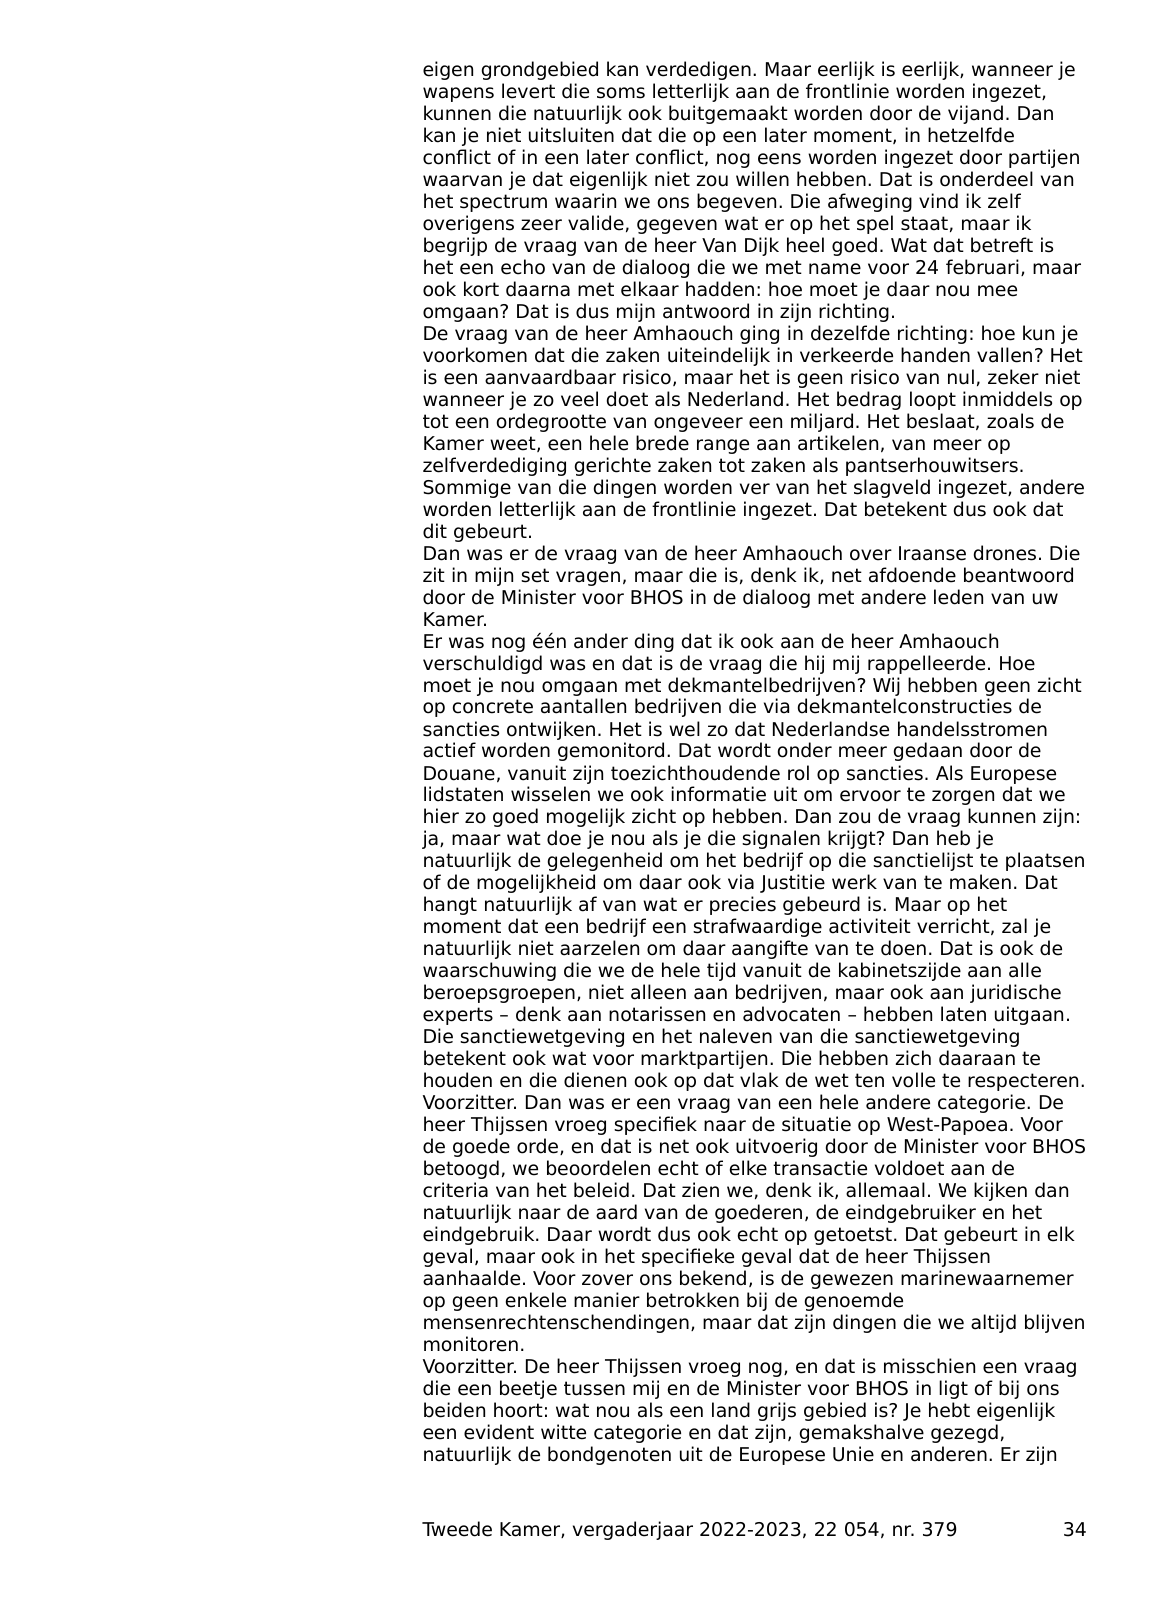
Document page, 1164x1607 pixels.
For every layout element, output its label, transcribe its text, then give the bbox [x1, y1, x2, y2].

text eigen grondgebied kan verdedigen. Maar eerlijk is eerlijk, wanneer je wapens levert die soms letterlijk aan de frontlinie worden ingezet, kunnen die natuurlijk ook buitgemaakt worden door de vijand. Dan kan je niet uitsluiten dat die op een later moment, in hetzelfde conflict of in een later conflict, nog eens worden ingezet door partijen waarvan je dat eigenlijk niet zou willen hebben. Dat is onderdeel van het spectrum waarin we ons begeven. Die afweging vind ik zelf overigens zeer valide, gegeven wat er op het spel staat, maar ik begrijp de vraag van de heer Van Dijk heel goed. Wat dat betreft is het een echo van de dialoog die we met name voor 24 februari, maar ook kort daarna met elkaar hadden: hoe moet je daar nou mee omgaan? Dat is dus mijn antwoord in zijn richting. [422, 59, 1087, 323]
text Dan was er de vraag van de heer Amhaouch over Iraanse drones. Die zit in mijn set vragen, maar die is, denk ik, net afdoende beantwoord door de Minister voor BHOS in de dialoog met andere leden van uw Kamer. [422, 543, 1087, 631]
text De vraag van de heer Amhaouch ging in dezelfde richting: hoe kun je voorkomen dat die zaken uiteindelijk in verkeerde handen vallen? Het is een aanvaardbaar risico, maar het is geen risico van nul, zeker niet wanneer je zo veel doet als Nederland. Het bedrag loopt inmiddels op tot een ordegrootte van ongeveer een miljard. Het beslaat, zoals de Kamer weet, een hele brede range aan artikelen, van meer op zelfverdediging gerichte zaken tot zaken als pantserhouwitsers. Sommige van die dingen worden ver van het slagveld ingezet, andere worden letterlijk aan de frontlinie ingezet. Dat betekent dus ook dat dit gebeurt. [422, 323, 1087, 543]
text Voorzitter. Dan was er een vraag van een hele andere categorie. De heer Thijssen vroeg specifiek naar de situatie op West-Papoea. Voor de goede orde, en dat is net ook uitvoerig door de Minister voor BHOS betoogd, we beoordelen echt of elke transactie voldoet aan de criteria van het beleid. Dat zien we, denk ik, allemaal. We kijken dan natuurlijk naar de aard van de goederen, de eindgebruiker en het eindgebruik. Daar wordt dus ook echt op getoetst. Dat gebeurt in elk geval, maar ook in het specifieke geval dat de heer Thijssen aanhaalde. Voor zover ons bekend, is de gewezen marinewaarnemer op geen enkele manier betrokken bij de genoemde mensenrechtenschendingen, maar dat zijn dingen die we altijd blijven monitoren. [422, 1092, 1087, 1356]
text Er was nog één ander ding dat ik ook aan de heer Amhaouch verschuldigd was en dat is de vraag die hij mij rappelleerde. Hoe moet je nou omgaan met dekmantelbedrijven? Wij hebben geen zicht op concrete aantallen bedrijven die via dekmantelconstructies de sancties ontwijken. Het is wel zo dat Nederlandse handelsstromen actief worden gemonitord. Dat wordt onder meer gedaan door de Douane, vanuit zijn toezichthoudende rol op sancties. Als Europese lidstaten wisselen we ook informatie uit om ervoor te zorgen dat we hier zo goed mogelijk zicht op hebben. Dan zou de vraag kunnen zijn: ja, maar wat doe je nou als je die signalen krijgt? Dan heb je natuurlijk de gelegenheid om het bedrijf op die sanctielijst te plaatsen of de mogelijkheid om daar ook via Justitie werk van te maken. Dat hangt natuurlijk af van wat er precies gebeurd is. Maar op het moment dat een bedrijf een strafwaardige activiteit verricht, zal je natuurlijk niet aarzelen om daar aangifte van te doen. Dat is ook de waarschuwing die we de hele tijd vanuit de kabinetszijde aan alle beroepsgroepen, niet alleen aan bedrijven, maar ook aan juridische experts – denk aan notarissen en advocaten – hebben laten uitgaan. Die sanctiewetgeving en het naleven van die sanctiewetgeving betekent ook wat voor marktpartijen. Die hebben zich daaraan te houden en die dienen ook op dat vlak de wet ten volle te respecteren. [422, 631, 1087, 1092]
text Voorzitter. De heer Thijssen vroeg nog, en dat is misschien een vraag die een beetje tussen mij en de Minister voor BHOS in ligt of bij ons beiden hoort: wat nou als een land grijs gebied is? Je hebt eigenlijk een evident witte categorie en dat zijn, gemakshalve gezegd, natuurlijk de bondgenoten uit de Europese Unie en anderen. Er zijn [422, 1356, 1087, 1466]
